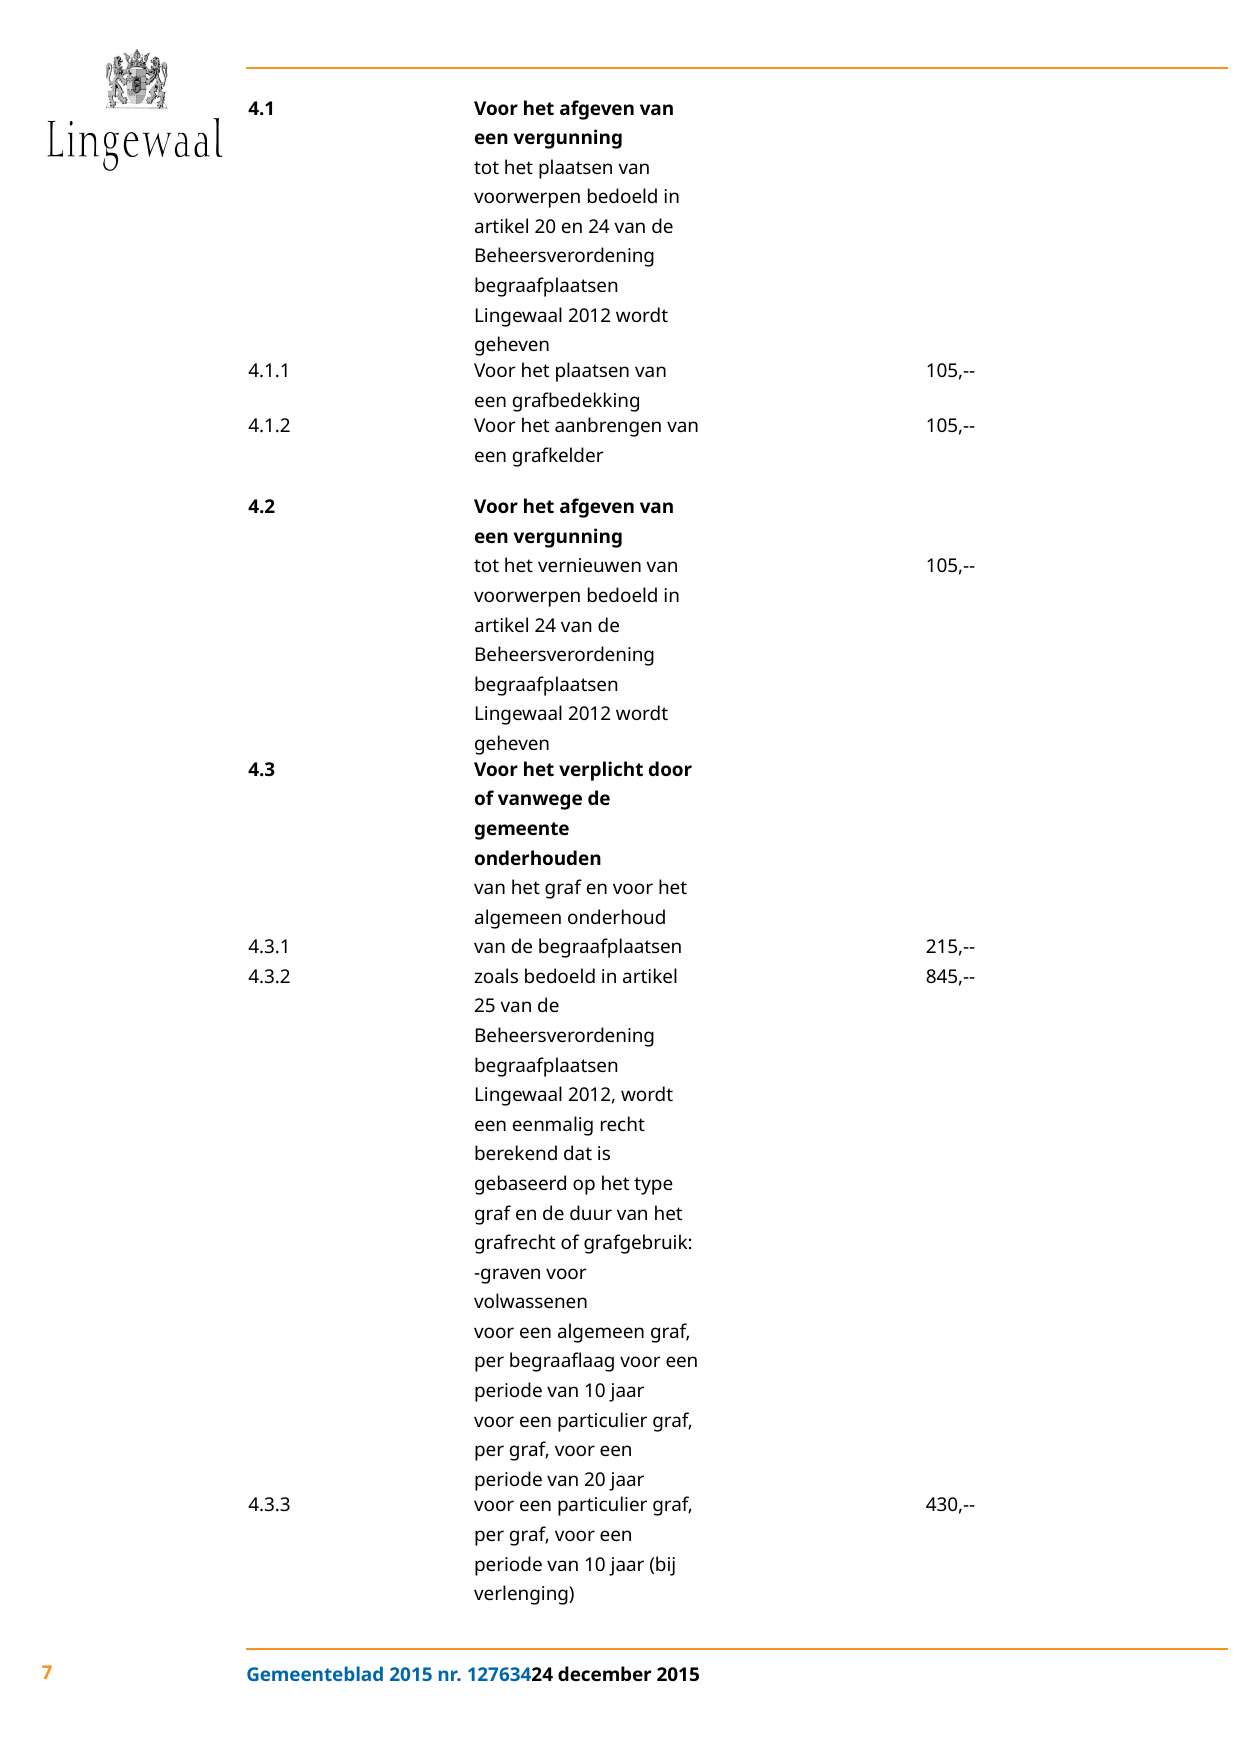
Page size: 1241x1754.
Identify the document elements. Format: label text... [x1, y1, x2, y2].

table_cell Voor het afgeven van een vergunning tot het vernieuwen van voorwerpen bedoeld in artikel 24 van de Beheersverordening begraafplaatsen Lingewaal 2012 wordt geheven [474, 494, 700, 756]
table_cell 4.1.2 [248, 413, 474, 468]
table_cell voor een particulier graf, per graf, voor een periode van 10 jaar (bij verlenging) [474, 1492, 700, 1606]
table_cell 105,-- [926, 357, 1152, 412]
table_cell Voor het plaatsen van een grafbedekking [474, 357, 700, 412]
table_cell 215,-- 845,-- [926, 756, 1152, 1492]
table_cell 430,-- [926, 1492, 1152, 1606]
table_cell 105,-- [926, 494, 1152, 756]
table_cell [700, 756, 926, 1492]
table_cell [248, 468, 474, 493]
table_cell 4.1 [248, 95, 474, 357]
table_cell [700, 95, 926, 357]
table_cell 4.3 4.3.1 4.3.2 [248, 756, 474, 1492]
table_cell [700, 413, 926, 468]
table_cell Voor het afgeven van een vergunning tot het plaatsen van voorwerpen bedoeld in artikel 20 en 24 van de Beheersverordening begraafplaatsen Lingewaal 2012 wordt geheven [474, 95, 700, 357]
table_cell 4.2 [248, 494, 474, 756]
table_cell [700, 494, 926, 756]
table_cell [926, 95, 1152, 357]
picture [41, 47, 231, 172]
table_cell Voor het aanbrengen van een grafkelder [474, 413, 700, 468]
table_cell Voor het verplicht door of vanwege de gemeente onderhouden van het graf en voor het algemeen onderhoud van de begraafplaatsen zoals bedoeld in artikel 25 van de Beheersverordening begraafplaatsen Lingewaal 2012, wordt een eenmalig recht berekend dat is gebaseerd op het type graf en de duur van het grafrecht of grafgebruik: -graven voor volwassenen voor een algemeen graf, per begraaflaag voor een periode van 10 jaar voor een particulier graf, per graf, voor een periode van 20 jaar [474, 756, 700, 1492]
table_cell 4.3.3 [248, 1492, 474, 1606]
table_cell 105,-- [926, 413, 1152, 468]
table_cell [700, 357, 926, 412]
table_cell [700, 1492, 926, 1606]
table_cell 4.1.1 [248, 357, 474, 412]
